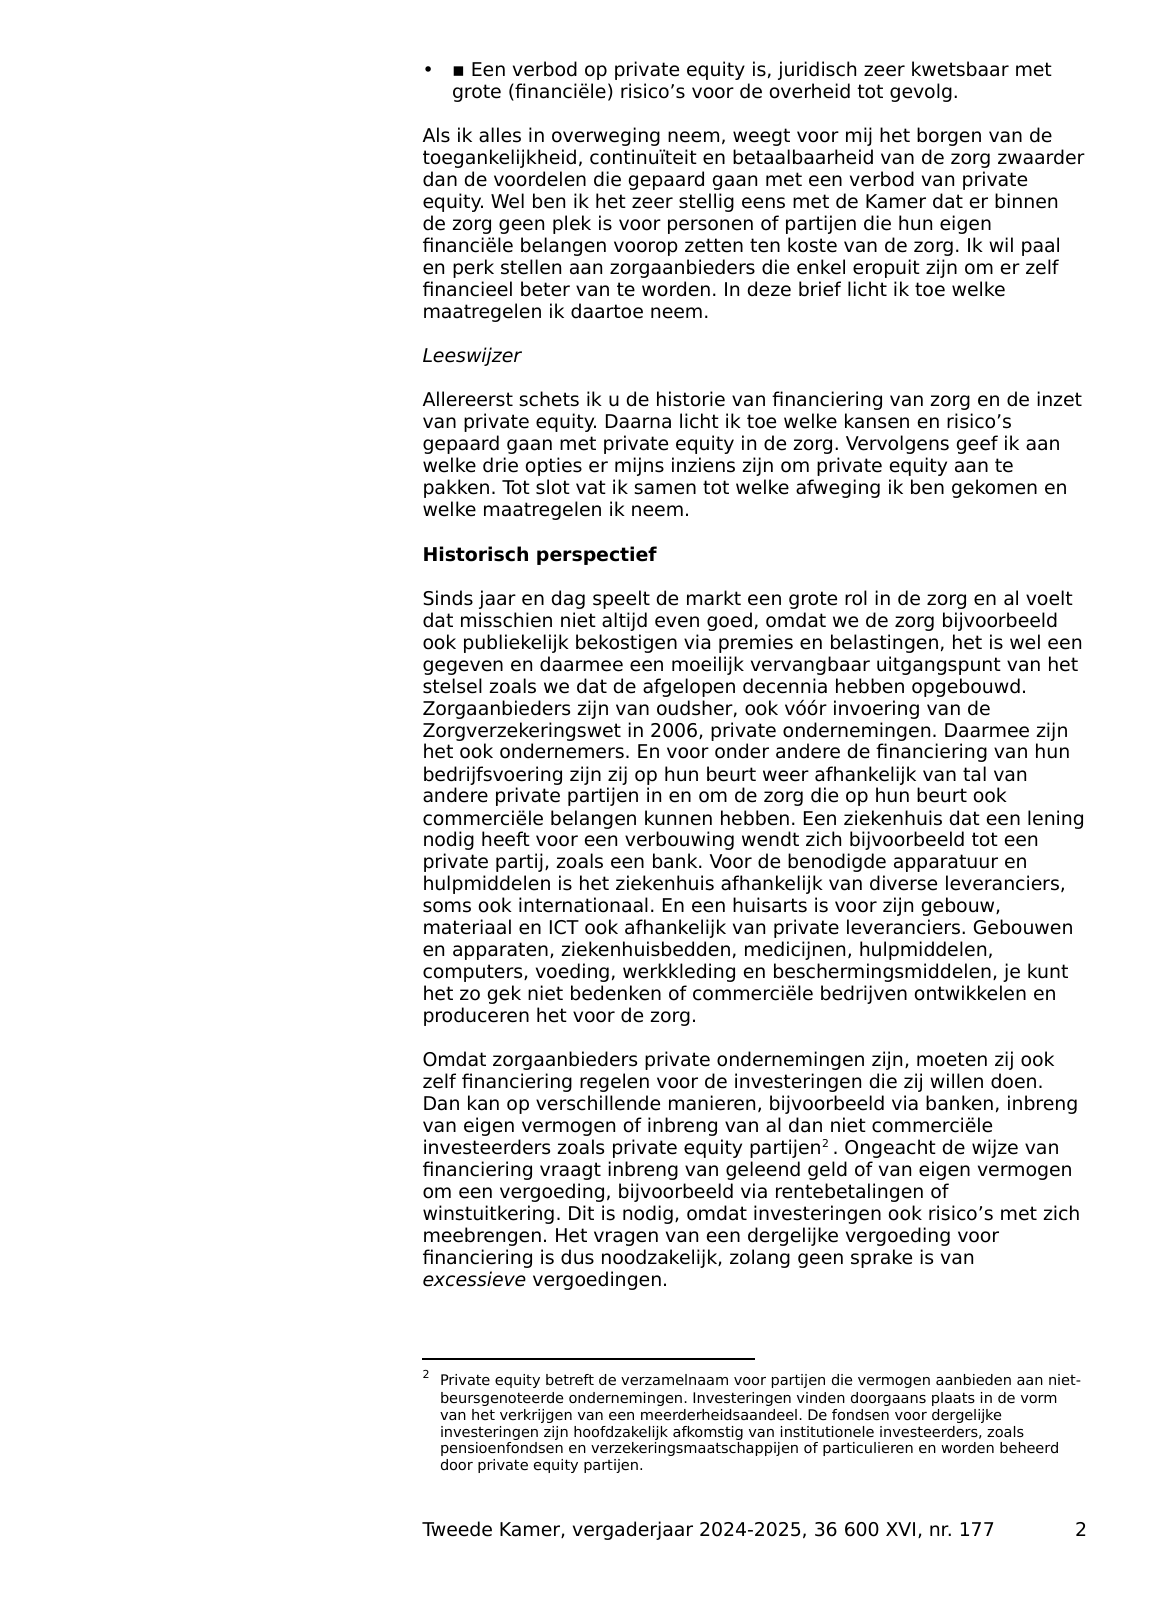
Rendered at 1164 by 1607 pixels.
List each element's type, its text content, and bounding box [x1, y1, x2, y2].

text • ▪ Een verbod op private equity is, juridisch zeer kwetsbaar met grote (financiële) risico’s voor de overheid tot gevolg. [422, 59, 1087, 103]
subtitle Historisch perspectief [422, 543, 1087, 565]
text Sinds jaar en dag speelt de markt een grote rol in de zorg en al voelt dat misschien niet altijd even goed, omdat we de zorg bijvoorbeeld ook publiekelijk bekostigen via premies en belastingen, het is wel een gegeven en daarmee een moeilijk vervangbaar uitgangspunt van het stelsel zoals we dat de afgelopen decennia hebben opgebouwd. Zorgaanbieders zijn van oudsher, ook vóór invoering van de Zorgverzekeringswet in 2006, private ondernemingen. Daarmee zijn het ook ondernemers. En voor onder andere de financiering van hun bedrijfsvoering zijn zij op hun beurt weer afhankelijk van tal van andere private partijen in en om de zorg die op hun beurt ook commerciële belangen kunnen hebben. Een ziekenhuis dat een lening nodig heeft voor een verbouwing wendt zich bijvoorbeeld tot een private partij, zoals een bank. Voor de benodigde apparatuur en hulpmiddelen is het ziekenhuis afhankelijk van diverse leveranciers, soms ook internationaal. En een huisarts is voor zijn gebouw, materiaal en ICT ook afhankelijk van private leveranciers. Gebouwen en apparaten, ziekenhuisbedden, medicijnen, hulpmiddelen, computers, voeding, werkkleding en beschermingsmiddelen, je kunt het zo gek niet bedenken of commerciële bedrijven ontwikkelen en produceren het voor de zorg. [422, 588, 1087, 1027]
text Private equity betreft de verzamelnaam voor partijen die vermogen aanbieden aan niet-beursgenoteerde ondernemingen. Investeringen vinden doorgaans plaats in de vorm van het verkrijgen van een meerderheidsaandeel. De fondsen voor dergelijke investeringen zijn hoofdzakelijk afkomstig van institutionele investeerders, zoals pensioenfondsen en verzekeringsmaatschappijen of particulieren en worden beheerd door private equity partijen. [422, 1368, 1087, 1474]
text Allereerst schets ik u de historie van financiering van zorg en de inzet van private equity. Daarna licht ik toe welke kansen en risico’s gepaard gaan met private equity in de zorg. Vervolgens geef ik aan welke drie opties er mijns inziens zijn om private equity aan te pakken. Tot slot vat ik samen tot welke afweging ik ben gekomen en welke maatregelen ik neem. [422, 389, 1087, 521]
text Omdat zorgaanbieders private ondernemingen zijn, moeten zij ook zelf financiering regelen voor de investeringen die zij willen doen. Dan kan op verschillende manieren, bijvoorbeeld via banken, inbreng van eigen vermogen of inbreng van al dan niet commerciële investeerders zoals private equity partijen. Ongeacht de wijze van financiering vraagt inbreng van geleend geld of van eigen vermogen om een vergoeding, bijvoorbeeld via rentebetalingen of winstuitkering. Dit is nodig, omdat investeringen ook risico’s met zich meebrengen. Het vragen van een dergelijke vergoeding voor financiering is dus noodzakelijk, zolang geen sprake is van excessieve vergoedingen. [422, 1049, 1087, 1291]
subtitle Leeswijzer [422, 345, 1087, 367]
text Als ik alles in overweging neem, weegt voor mij het borgen van de toegankelijkheid, continuïteit en betaalbaarheid van de zorg zwaarder dan de voordelen die gepaard gaan met een verbod van private equity. Wel ben ik het zeer stellig eens met de Kamer dat er binnen de zorg geen plek is voor personen of partijen die hun eigen financiële belangen voorop zetten ten koste van de zorg. Ik wil paal en perk stellen aan zorgaanbieders die enkel eropuit zijn om er zelf financieel beter van te worden. In deze brief licht ik toe welke maatregelen ik daartoe neem. [422, 125, 1087, 323]
